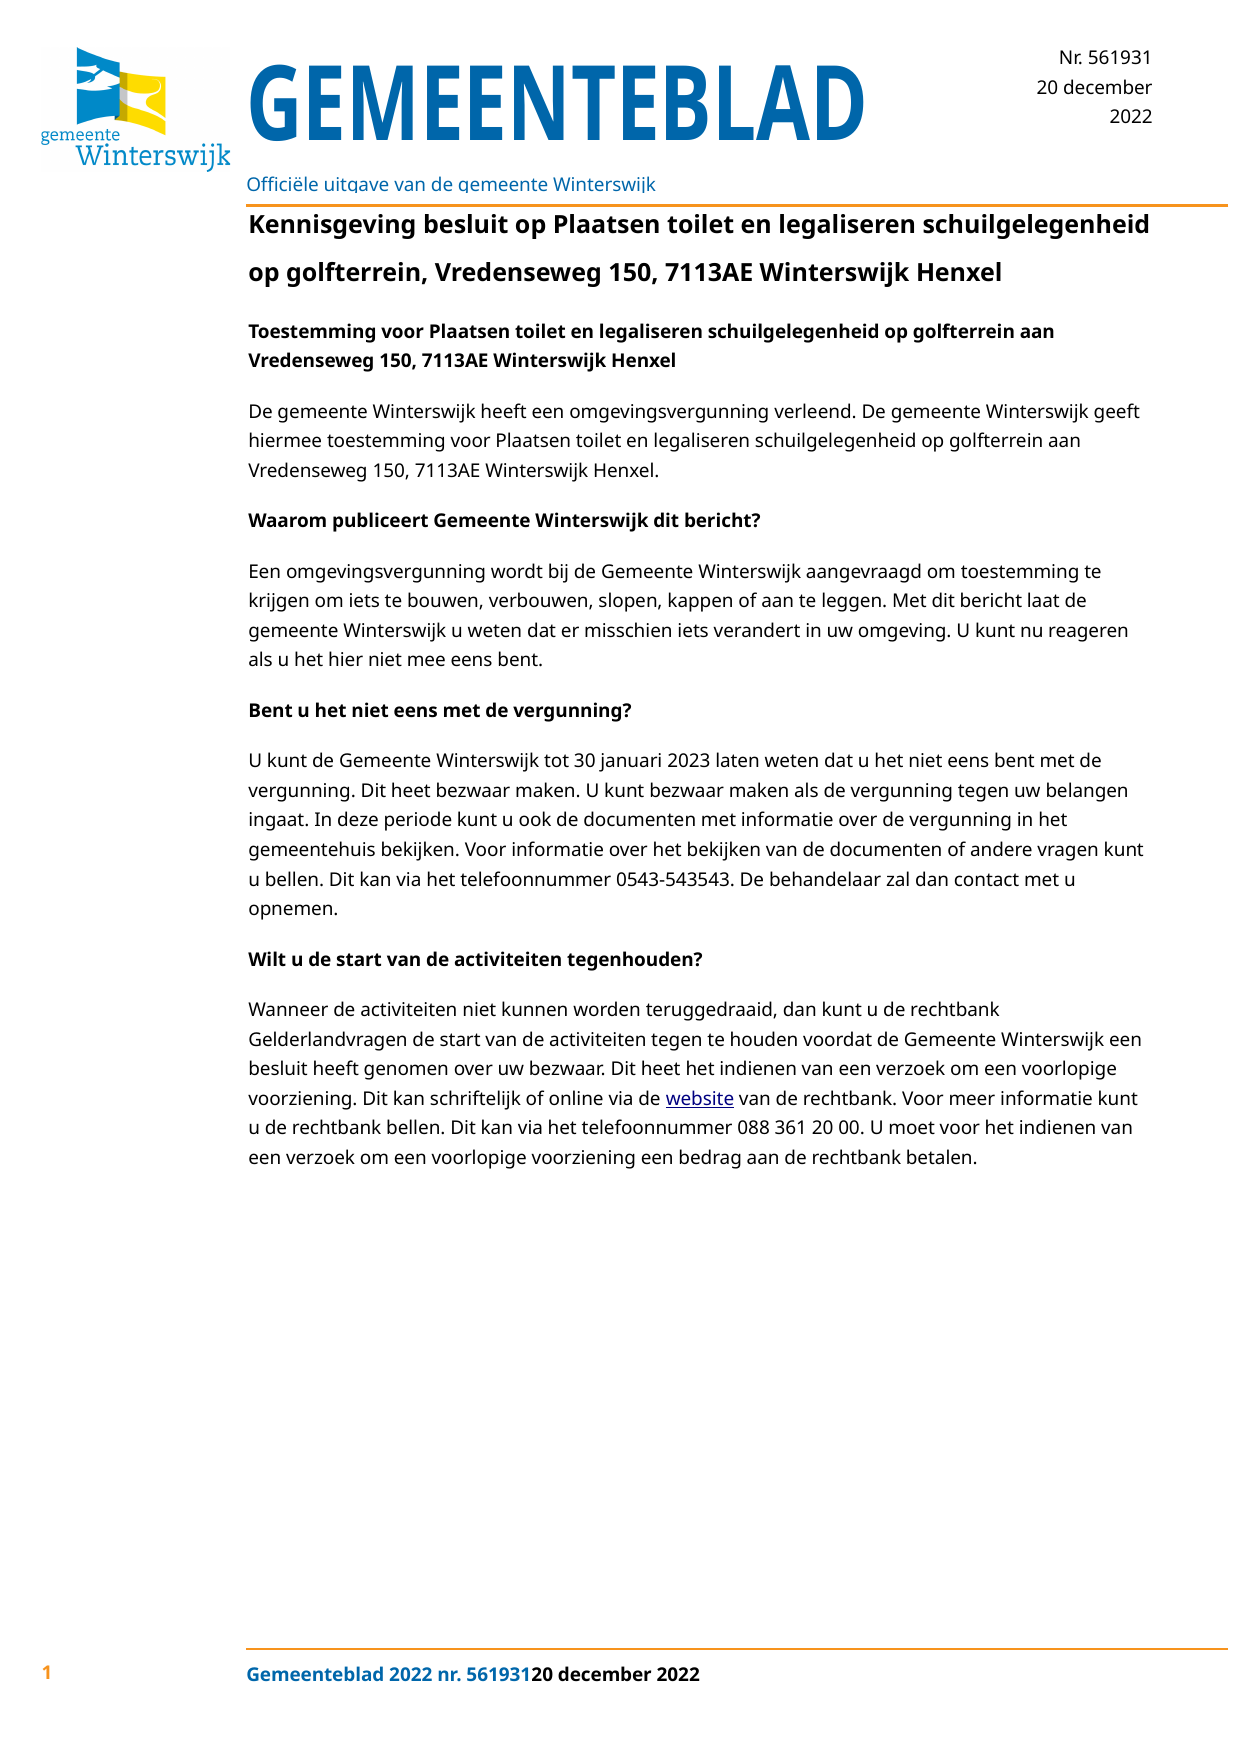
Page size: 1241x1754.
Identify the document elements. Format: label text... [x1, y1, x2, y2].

text De gemeente Winterswijk heeft een omgevingsvergunning verleend. De gemeente Winterswijk geeft hiermee toestemming voor Plaatsen toilet en legaliseren schuilgelegenheid op golfterrein aan Vredenseweg 150, 7113AE Winterswijk Henxel. [248, 398, 1152, 483]
text Wanneer de activiteiten niet kunnen worden teruggedraaid, dan kunt u de rechtbank Gelderlandvragen de start van de activiteiten tegen te houden voordat de Gemeente Winterswijk een besluit heeft genomen over uw bezwaar. Dit heet het indienen van een verzoek om een voorlopige voorziening. Dit kan schriftelijk of online via de website van de rechtbank. Voor meer informatie kunt u de rechtbank bellen. Dit kan via het telefoonnummer 088 361 20 00. U moet voor het indienen van een verzoek om een voorlopige voorziening een bedrag aan de rechtbank betalen. [248, 996, 1152, 1170]
text Waarom publiceert Gemeente Winterswijk dit bericht? [248, 507, 1152, 533]
text Toestemming voor Plaatsen toilet en legaliseren schuilgelegenheid op golfterrein aan Vredenseweg 150, 7113AE Winterswijk Henxel [248, 318, 1152, 373]
text Een omgevingsvergunning wordt bij de Gemeente Winterswijk aangevraagd om toestemming te krijgen om iets te bouwen, verbouwen, slopen, kappen of aan te leggen. Met dit bericht laat de gemeente Winterswijk u weten dat er misschien iets verandert in uw omgeving. U kunt nu reageren als u het hier niet mee eens bent. [248, 558, 1152, 672]
text Wilt u de start van de activiteiten tegenhouden? [248, 946, 1152, 972]
picture [225, 153, 231, 162]
picture [41, 47, 231, 172]
text Bent u het niet eens met de vergunning? [248, 697, 1152, 723]
text U kunt de Gemeente Winterswijk tot 30 januari 2023 laten weten dat u het niet eens bent met de vergunning. Dit heet bezwaar maken. U kunt bezwaar maken als de vergunning tegen uw belangen ingaat. In deze periode kunt u ook de documenten met informatie over de vergunning in het gemeentehuis bekijken. Voor informatie over het bekijken van de documenten of andere vragen kunt u bellen. Dit kan via het telefoonnummer 0543-543543. De behandelaar zal dan contact met u opnemen. [248, 747, 1152, 921]
text Kennisgeving besluit op Plaatsen toilet en legaliseren schuilgelegenheid op golfterrein, Vredenseweg 150, 7113AE Winterswijk Henxel [248, 207, 1152, 288]
